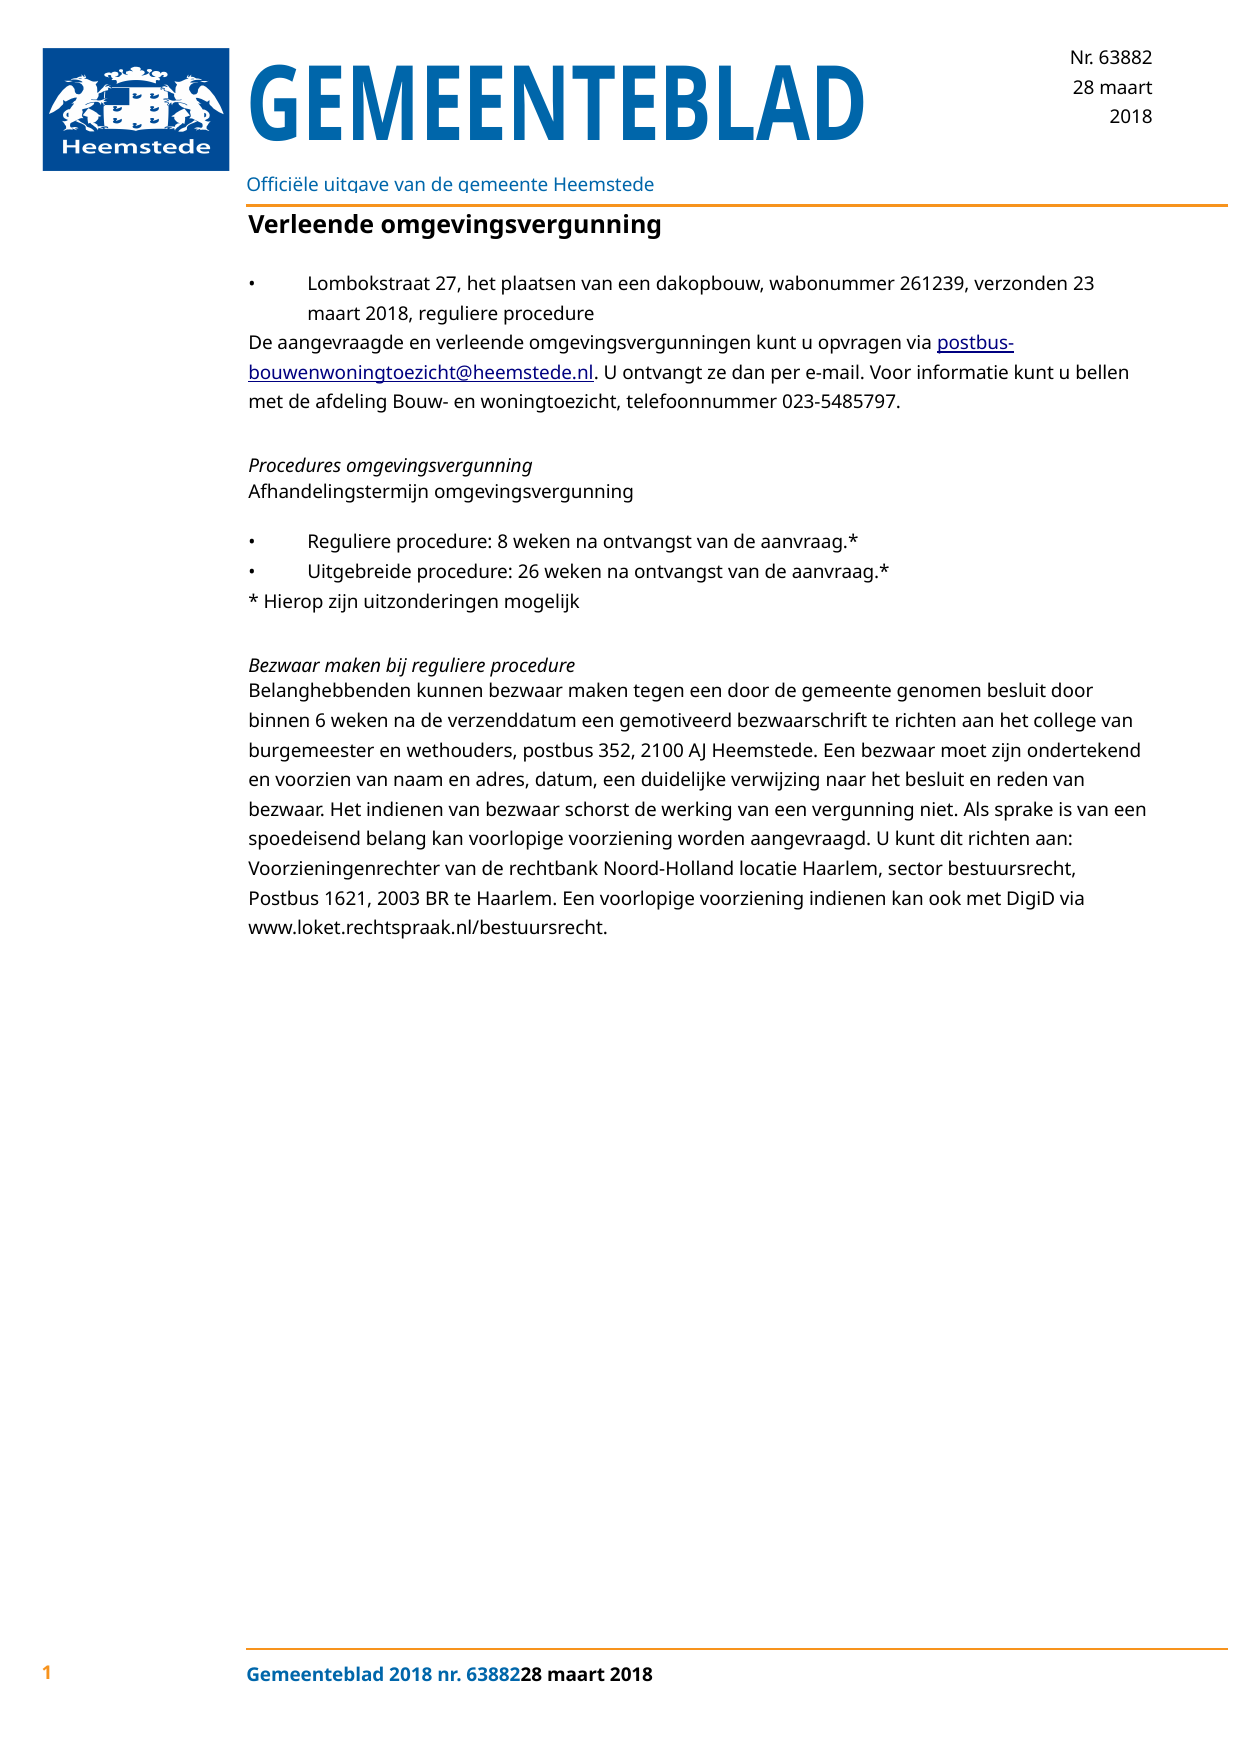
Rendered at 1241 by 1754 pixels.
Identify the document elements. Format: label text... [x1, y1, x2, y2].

text Procedures omgevingsvergunning [248, 453, 1152, 478]
text Verleende omgevingsvergunning [248, 207, 1152, 241]
text Bezwaar maken bij reguliere procedure [248, 652, 1152, 678]
text Afhandelingstermijn omgevingsvergunning [248, 478, 1152, 504]
text Belanghebbenden kunnen bezwaar maken tegen een door de gemeente genomen besluit door binnen 6 weken na de verzenddatum een gemotiveerd bezwaarschrift te richten aan het college van burgemeester en wethouders, postbus 352, 2100 AJ Heemstede. Een bezwaar moet zijn ondertekend en voorzien van naam en adres, datum, een duidelijke verwijzing naar het besluit en reden van bezwaar. Het indienen van bezwaar schorst de werking van een vergunning niet. Als sprake is van een spoedeisend belang kan voorlopige voorziening worden aangevraagd. U kunt dit richten aan: Voorzieningenrechter van de rechtbank Noord-Holland locatie Haarlem, sector bestuursrecht, Postbus 1621, 2003 BR te Haarlem. Een voorlopige voorziening indienen kan ook met DigiD via www.loket.rechtspraak.nl/bestuursrecht. [248, 678, 1152, 940]
list Uitgebreide procedure: 26 weken na ontvangst van de aanvraag.* [248, 558, 1152, 584]
list Lombokstraat 27, het plaatsen van een dakopbouw, wabonummer 261239, verzonden 23 maart 2018, reguliere procedure [248, 270, 1152, 326]
list Reguliere procedure: 8 weken na ontvangst van de aanvraag.* [248, 529, 1152, 554]
text * Hierop zijn uitzonderingen mogelijk [248, 588, 1152, 614]
picture [41, 47, 231, 172]
text De aangevraagde en verleende omgevingsvergunningen kunt u opvragen via postbus-bouwenwoningtoezicht@heemstede.nl. U ontvangt ze dan per e-mail. Voor informatie kunt u bellen met de afdeling Bouw- en woningtoezicht, telefoonnummer 023-5485797. [248, 329, 1152, 414]
